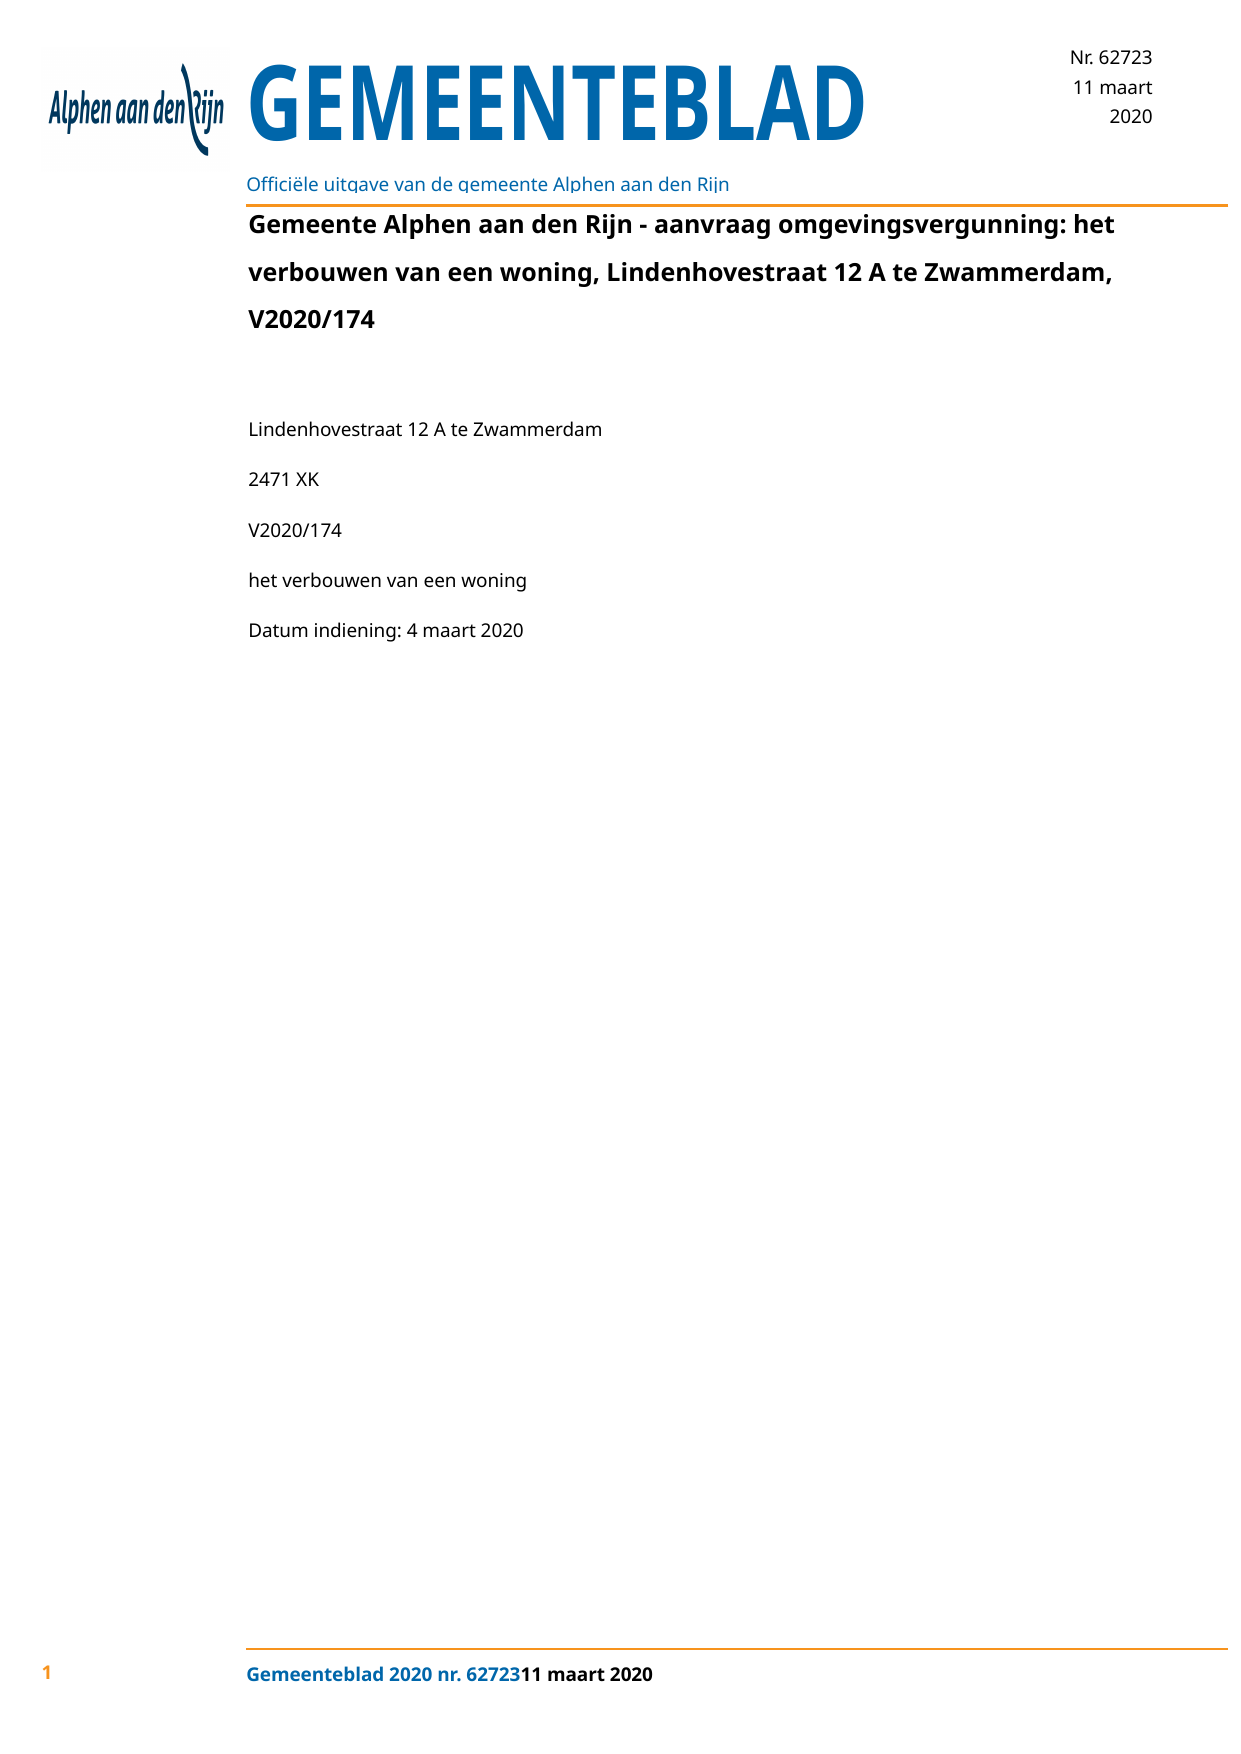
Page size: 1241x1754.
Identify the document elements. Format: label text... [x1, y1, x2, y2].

text het verbouwen van een woning [248, 567, 1152, 593]
text Datum indiening: 4 maart 2020 [248, 618, 1152, 643]
text Gemeente Alphen aan den Rijn - aanvraag omgevingsvergunning: het verbouwen van een woning, Lindenhovestraat 12 A te Zwammerdam, V2020/174 [248, 207, 1152, 336]
picture [41, 47, 231, 172]
text 2471 XK [248, 466, 1152, 492]
text V2020/174 [248, 517, 1152, 542]
text Lindenhovestraat 12 A te Zwammerdam [248, 416, 1152, 442]
